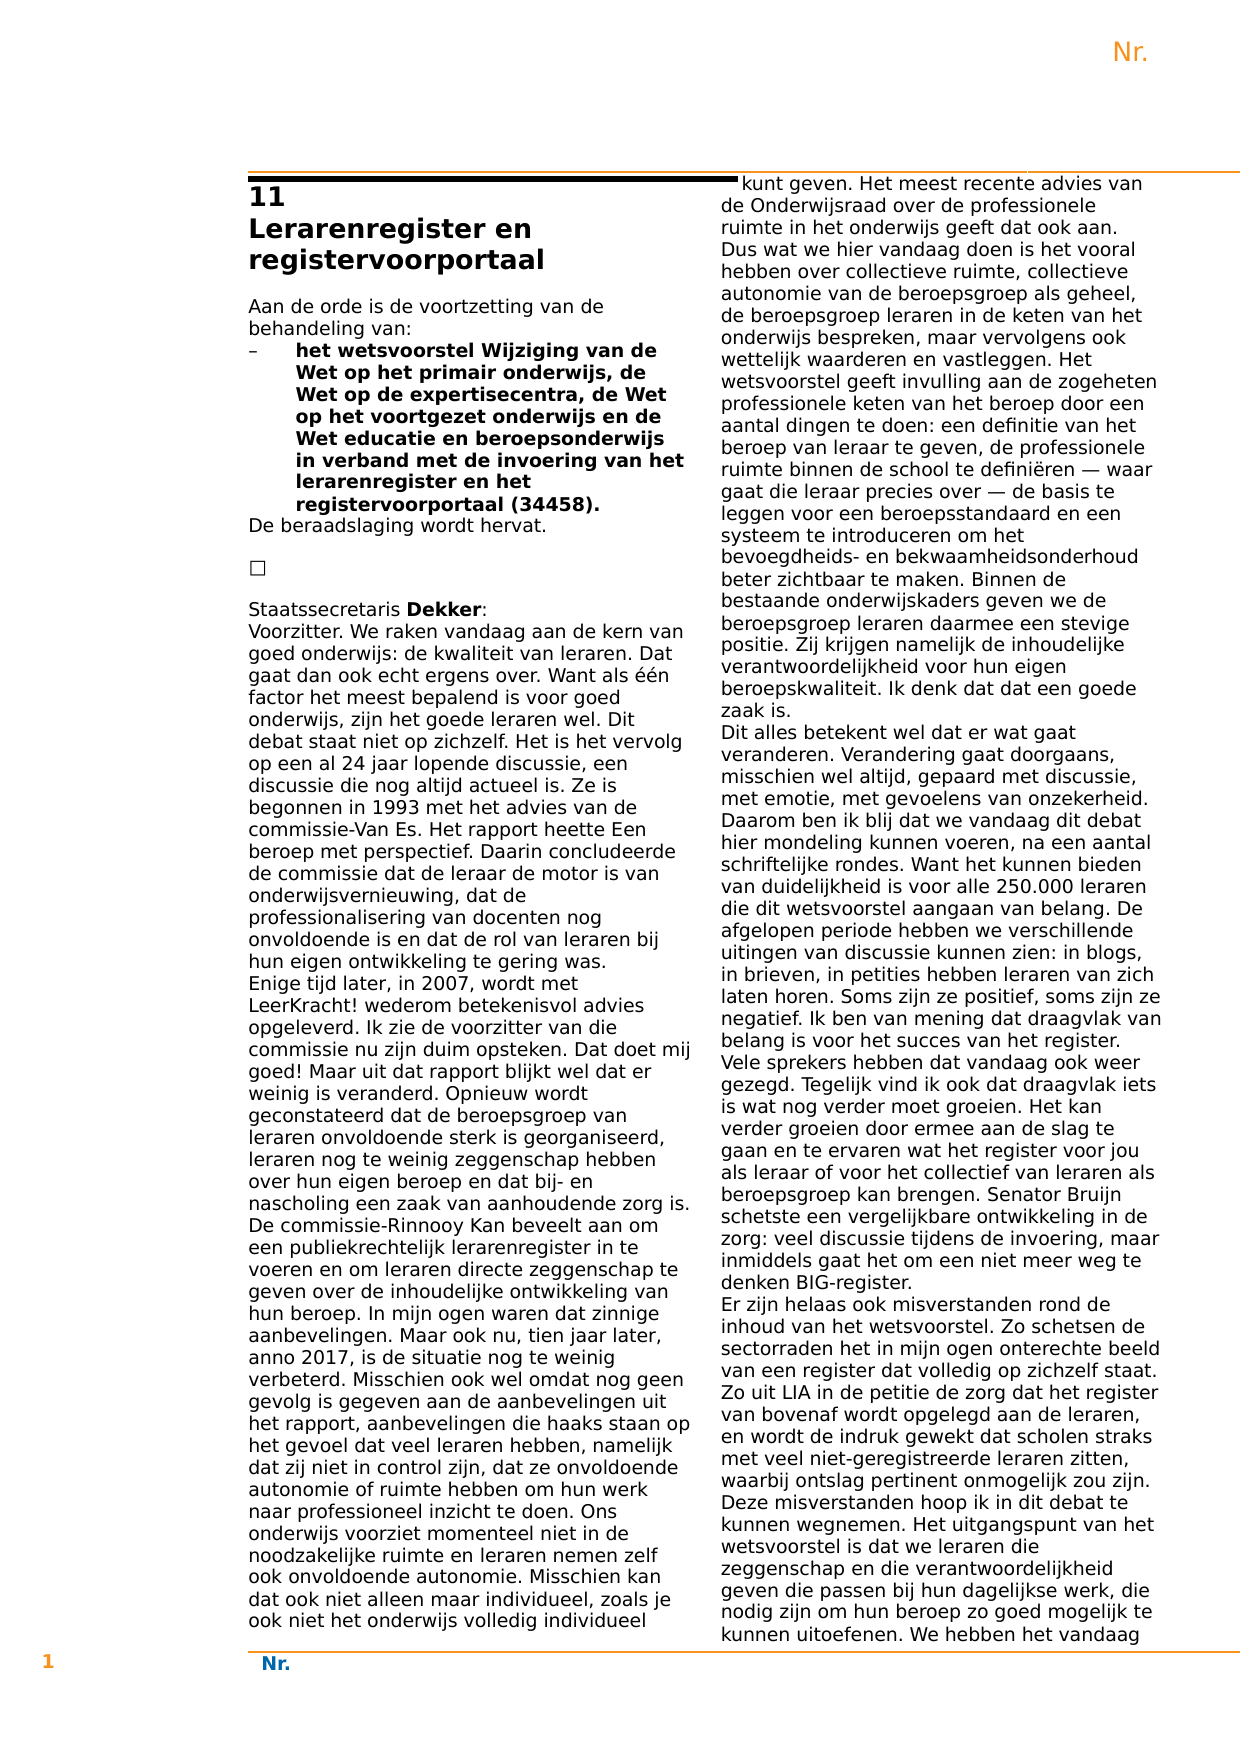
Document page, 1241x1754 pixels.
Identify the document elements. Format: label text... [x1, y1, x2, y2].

text Dit alles betekent wel dat er wat gaat veranderen. Verandering gaat doorgaans, misschien wel altijd, gepaard met discussie, met emotie, met gevoelens van onzekerheid. Daarom ben ik blij dat we vandaag dit debat hier mondeling kunnen voeren, na een aantal schriftelijke rondes. Want het kunnen bieden van duidelijkheid is voor alle 250.000 leraren die dit wetsvoorstel aangaan van belang. De afgelopen periode hebben we verschillende uitingen van discussie kunnen zien: in blogs, in brieven, in petities hebben leraren van zich laten horen. Soms zijn ze positief, soms zijn ze negatief. Ik ben van mening dat draagvlak van belang is voor het succes van het register. Vele sprekers hebben dat vandaag ook weer gezegd. Tegelijk vind ik ook dat draagvlak iets is wat nog verder moet groeien. Het kan verder groeien door ermee aan de slag te gaan en te ervaren wat het register voor jou als leraar of voor het collectief van leraren als beroepsgroep kan brengen. Senator Bruijn schetste een vergelijkbare ontwikkeling in de zorg: veel discussie tijdens de invoering, maar inmiddels gaat het om een niet meer weg te denken BIG-register. [721, 722, 1163, 1294]
text Enige tijd later, in 2007, wordt met LeerKracht! wederom betekenisvol advies opgeleverd. Ik zie de voorzitter van die commissie nu zijn duim opsteken. Dat doet mij goed! Maar uit dat rapport blijkt wel dat er weinig is veranderd. Opnieuw wordt geconstateerd dat de beroepsgroep van leraren onvoldoende sterk is georganiseerd, leraren nog te weinig zeggenschap hebben over hun eigen beroep en dat bij- en nascholing een zaak van aanhoudende zorg is. De commissie-Rinnooy Kan beveelt aan om een publiekrechtelijk lerarenregister in te voeren en om leraren directe zeggenschap te geven over de inhoudelijke ontwikkeling van hun beroep. In mijn ogen waren dat zinnige aanbevelingen. Maar ook nu, tien jaar later, anno 2017, is de situatie nog te weinig verbeterd. Misschien ook wel omdat nog geen gevolg is gegeven aan de aanbevelingen uit het rapport, aanbevelingen die haaks staan op het gevoel dat veel leraren hebben, namelijk dat zij niet in control zijn, dat ze onvoldoende autonomie of ruimte hebben om hun werk naar professioneel inzicht te doen. Ons onderwijs voorziet momenteel niet in de noodzakelijke ruimte en leraren nemen zelf ook onvoldoende autonomie. Misschien kan dat ook niet alleen maar individueel, zoals je ook niet het onderwijs volledig individueel [248, 973, 691, 1632]
text De beraadslaging wordt hervat. [248, 515, 691, 537]
list het wetsvoorstel Wijziging van de Wet op het primair onderwijs, de Wet op de expertisecentra, de Wet op het voortgezet onderwijs en de Wet educatie en beroepsonderwijs in verband met de invoering van het lerarenregister en het registervoorportaal (34458). [248, 339, 691, 515]
text Staatssecretaris Dekker: [248, 599, 691, 621]
text Dus wat we hier vandaag doen is het vooral hebben over collectieve ruimte, collectieve autonomie van de beroepsgroep als geheel, de beroepsgroep leraren in de keten van het onderwijs bespreken, maar vervolgens ook wettelijk waarderen en vastleggen. Het wetsvoorstel geeft invulling aan de zogeheten professionele keten van het beroep door een aantal dingen te doen: een definitie van het beroep van leraar te geven, de professionele ruimte binnen de school te definiëren — waar gaat die leraar precies over — de basis te leggen voor een beroepsstandaard en een systeem te introduceren om het bevoegdheids- en bekwaamheidsonderhoud beter zichtbaar te maken. Binnen de bestaande onderwijskaders geven we de beroepsgroep leraren daarmee een stevige positie. Zij krijgen namelijk de inhoudelijke verantwoordelijkheid voor hun eigen beroepskwaliteit. Ik denk dat dat een goede zaak is. [721, 239, 1163, 722]
title 11 Lerarenregister en registervoorportaal [248, 182, 691, 276]
text ⬜ [248, 557, 691, 579]
text Voorzitter. We raken vandaag aan de kern van goed onderwijs: de kwaliteit van leraren. Dat gaat dan ook echt ergens over. Want als één factor het meest bepalend is voor goed onderwijs, zijn het goede leraren wel. Dit debat staat niet op zichzelf. Het is het vervolg op een al 24 jaar lopende discussie, een discussie die nog altijd actueel is. Ze is begonnen in 1993 met het advies van de commissie-Van Es. Het rapport heette Een beroep met perspectief. Daarin concludeerde de commissie dat de leraar de motor is van onderwijsvernieuwing, dat de professionalisering van docenten nog onvoldoende is en dat de rol van leraren bij hun eigen ontwikkeling te gering was. [248, 621, 691, 973]
text kunt geven. Het meest recente advies van de Onderwijsraad over de professionele ruimte in het onderwijs geeft dat ook aan. [721, 173, 1163, 239]
text Er zijn helaas ook misverstanden rond de inhoud van het wetsvoorstel. Zo schetsen de sectorraden het in mijn ogen onterechte beeld van een register dat volledig op zichzelf staat. Zo uit LIA in de petitie de zorg dat het register van bovenaf wordt opgelegd aan de leraren, en wordt de indruk gewekt dat scholen straks met veel niet-geregistreerde leraren zitten, waarbij ontslag pertinent onmogelijk zou zijn. Deze misverstanden hoop ik in dit debat te kunnen wegnemen. Het uitgangspunt van het wetsvoorstel is dat we leraren die zeggenschap en die verantwoordelijkheid geven die passen bij hun dagelijkse werk, die nodig zijn om hun beroep zo goed mogelijk te kunnen uitoefenen. We hebben het vandaag [721, 1294, 1163, 1645]
text Aan de orde is de voortzetting van de behandeling van: [248, 296, 691, 339]
